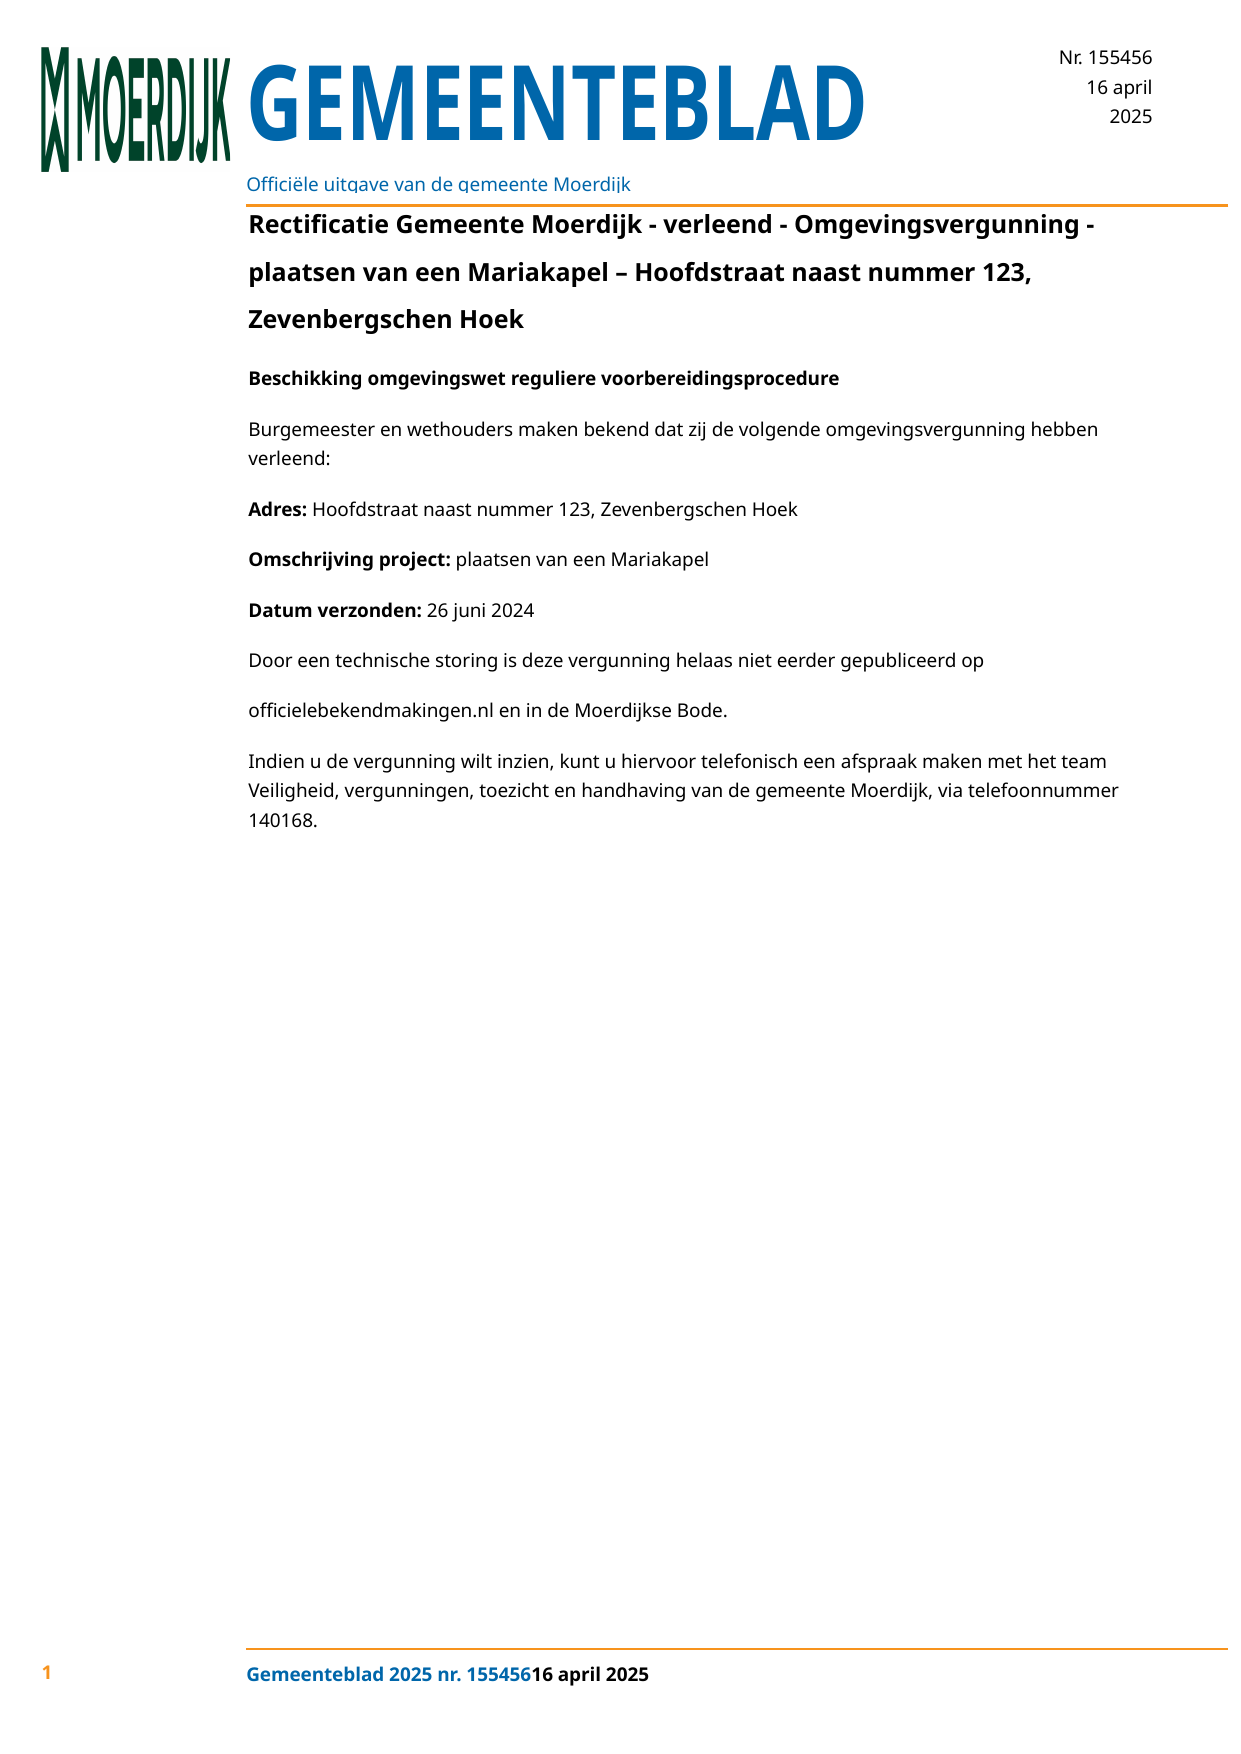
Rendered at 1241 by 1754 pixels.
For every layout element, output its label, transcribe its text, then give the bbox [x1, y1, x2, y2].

text Beschikking omgevingswet reguliere voorbereidingsprocedure [248, 366, 1152, 391]
text Omschrijving project: plaatsen van een Mariakapel [248, 546, 1152, 572]
text Burgemeester en wethouders maken bekend dat zij de volgende omgevingsvergunning hebben verleend: [248, 416, 1152, 471]
picture [41, 47, 231, 172]
text Adres: Hoofdstraat naast nummer 123, Zevenbergschen Hoek [248, 496, 1152, 522]
text Datum verzonden: 26 juni 2024 [248, 597, 1152, 622]
text Indien u de vergunning wilt inzien, kunt u hiervoor telefonisch een afspraak maken met het team Veiligheid, vergunningen, toezicht en handhaving van de gemeente Moerdijk, via telefoonnummer 140168. [248, 748, 1152, 833]
text Door een technische storing is deze vergunning helaas niet eerder gepubliceerd op [248, 647, 1152, 673]
text Rectificatie Gemeente Moerdijk - verleend - Omgevingsvergunning - plaatsen van een Mariakapel – Hoofdstraat naast nummer 123, Zevenbergschen Hoek [248, 207, 1152, 336]
text officielebekendmakingen.nl en in de Moerdijkse Bode. [248, 698, 1152, 723]
